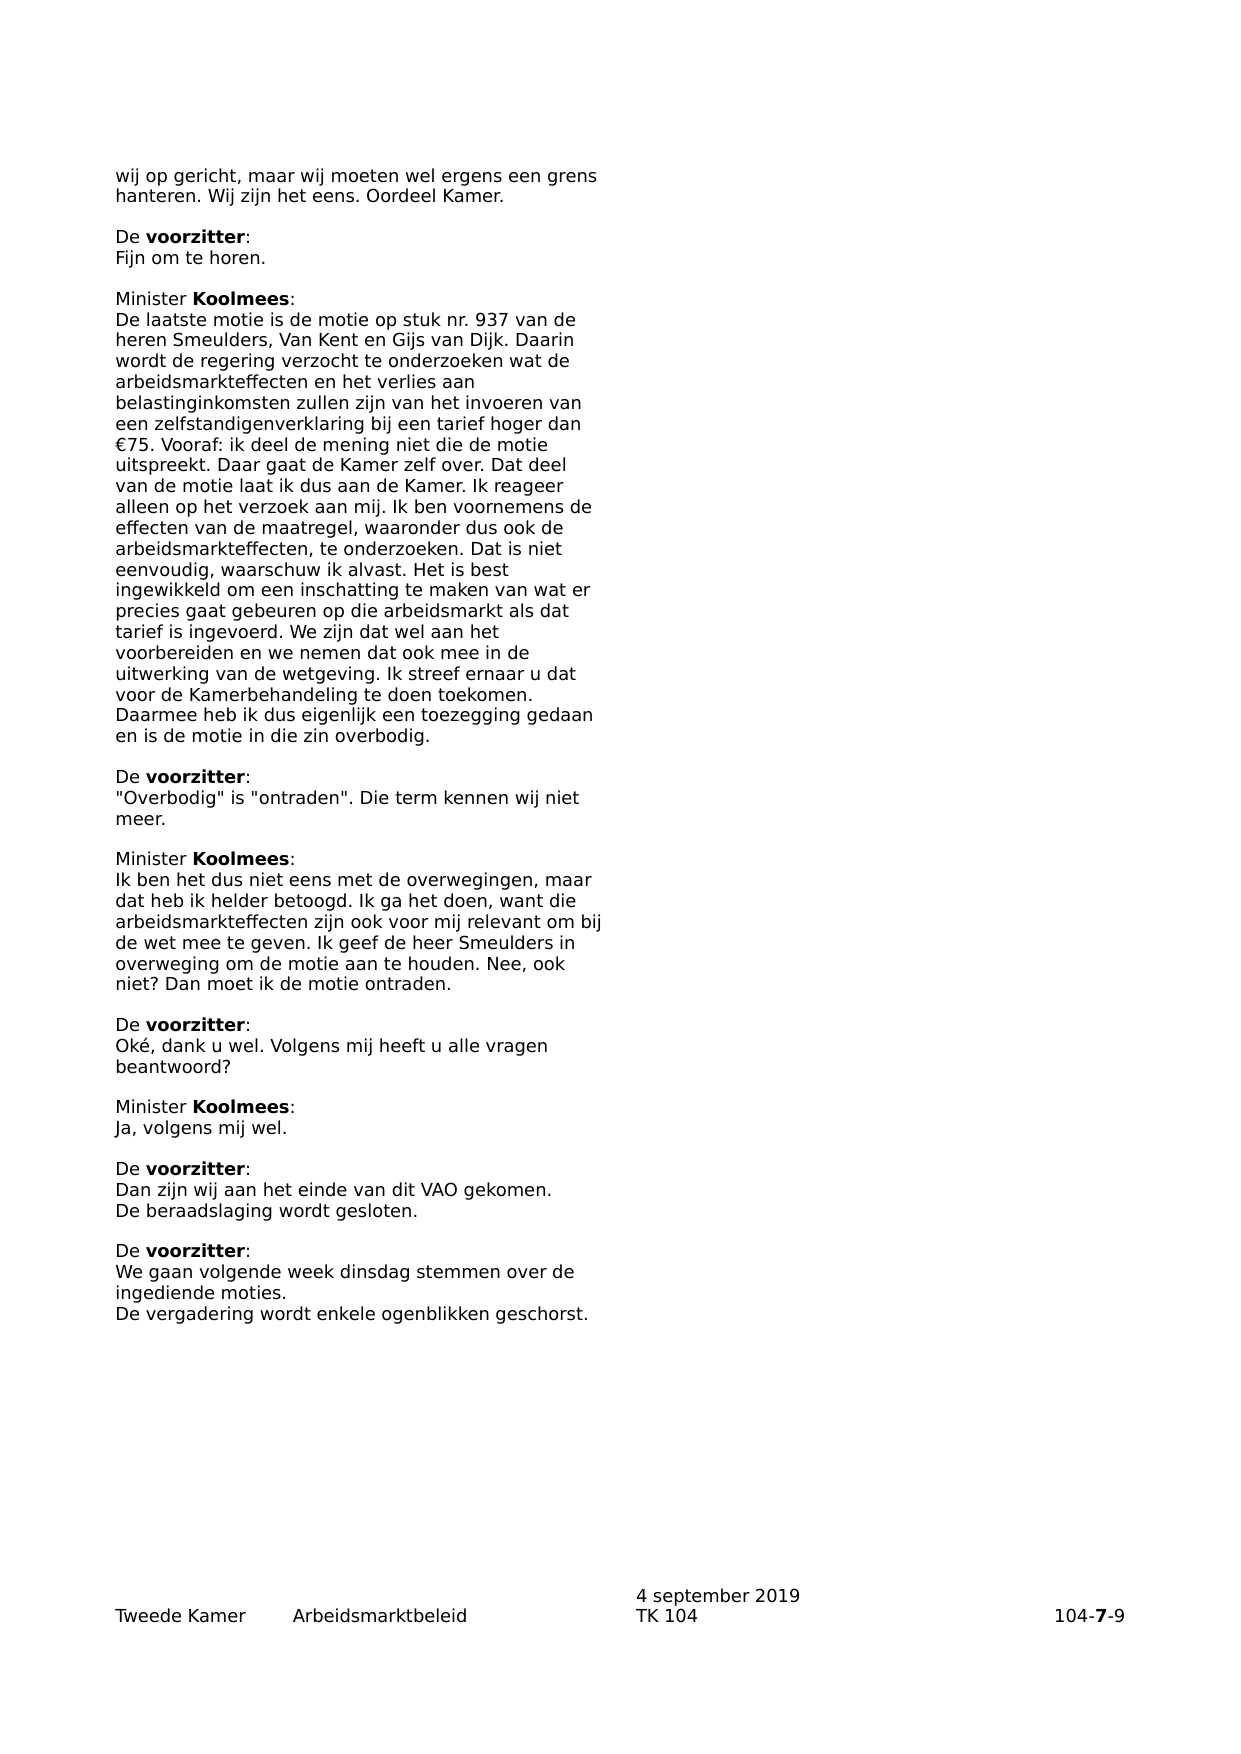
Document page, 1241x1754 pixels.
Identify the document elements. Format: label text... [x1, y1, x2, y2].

text Fijn om te horen. [115, 248, 605, 268]
text Ja, volgens mij wel. [115, 1118, 605, 1139]
text Minister Koolmees: [115, 849, 605, 870]
text De voorzitter: [115, 1015, 605, 1036]
text De voorzitter: [115, 767, 605, 787]
text De voorzitter: [115, 1159, 605, 1179]
text De laatste motie is de motie op stuk nr. 937 van de heren Smeulders, Van Kent en Gijs van Dijk. Daarin wordt de regering verzocht te onderzoeken wat de arbeidsmarkteffecten en het verlies aan belastinginkomsten zullen zijn van het invoeren van een zelfstandigenverklaring bij een tarief hoger dan €75. Vooraf: ik deel de mening niet die de motie uitspreekt. Daar gaat de Kamer zelf over. Dat deel van de motie laat ik dus aan de Kamer. Ik reageer alleen op het verzoek aan mij. Ik ben voornemens de effecten van de maatregel, waaronder dus ook de arbeidsmarkteffecten, te onderzoeken. Dat is niet eenvoudig, waarschuw ik alvast. Het is best ingewikkeld om een inschatting te maken van wat er precies gaat gebeuren op die arbeidsmarkt als dat tarief is ingevoerd. We zijn dat wel aan het voorbereiden en we nemen dat ook mee in de uitwerking van de wetgeving. Ik streef ernaar u dat voor de Kamerbehandeling te doen toekomen. Daarmee heb ik dus eigenlijk een toezegging gedaan en is de motie in die zin overbodig. [115, 309, 605, 747]
text De voorzitter: [115, 227, 605, 248]
text Minister Koolmees: [115, 1097, 605, 1118]
text Minister Koolmees: [115, 288, 605, 309]
text De voorzitter: [115, 1241, 605, 1262]
text Oké, dank u wel. Volgens mij heeft u alle vragen beantwoord? [115, 1036, 605, 1077]
text De beraadslaging wordt gesloten. [115, 1200, 605, 1221]
text Ik ben het dus niet eens met de overwegingen, maar dat heb ik helder betoogd. Ik ga het doen, want die arbeidsmarkteffecten zijn ook voor mij relevant om bij de wet mee te geven. Ik geef de heer Smeulders in overweging om de motie aan te houden. Nee, ook niet? Dan moet ik de motie ontraden. [115, 870, 605, 995]
text Dan zijn wij aan het einde van dit VAO gekomen. [115, 1179, 605, 1200]
text De vergadering wordt enkele ogenblikken geschorst. [115, 1304, 605, 1324]
text wij op gericht, maar wij moeten wel ergens een grens hanteren. Wij zijn het eens. Oordeel Kamer. [115, 165, 605, 207]
text "Overbodig" is "ontraden". Die term kennen wij niet meer. [115, 787, 605, 829]
text We gaan volgende week dinsdag stemmen over de ingediende moties. [115, 1262, 605, 1304]
